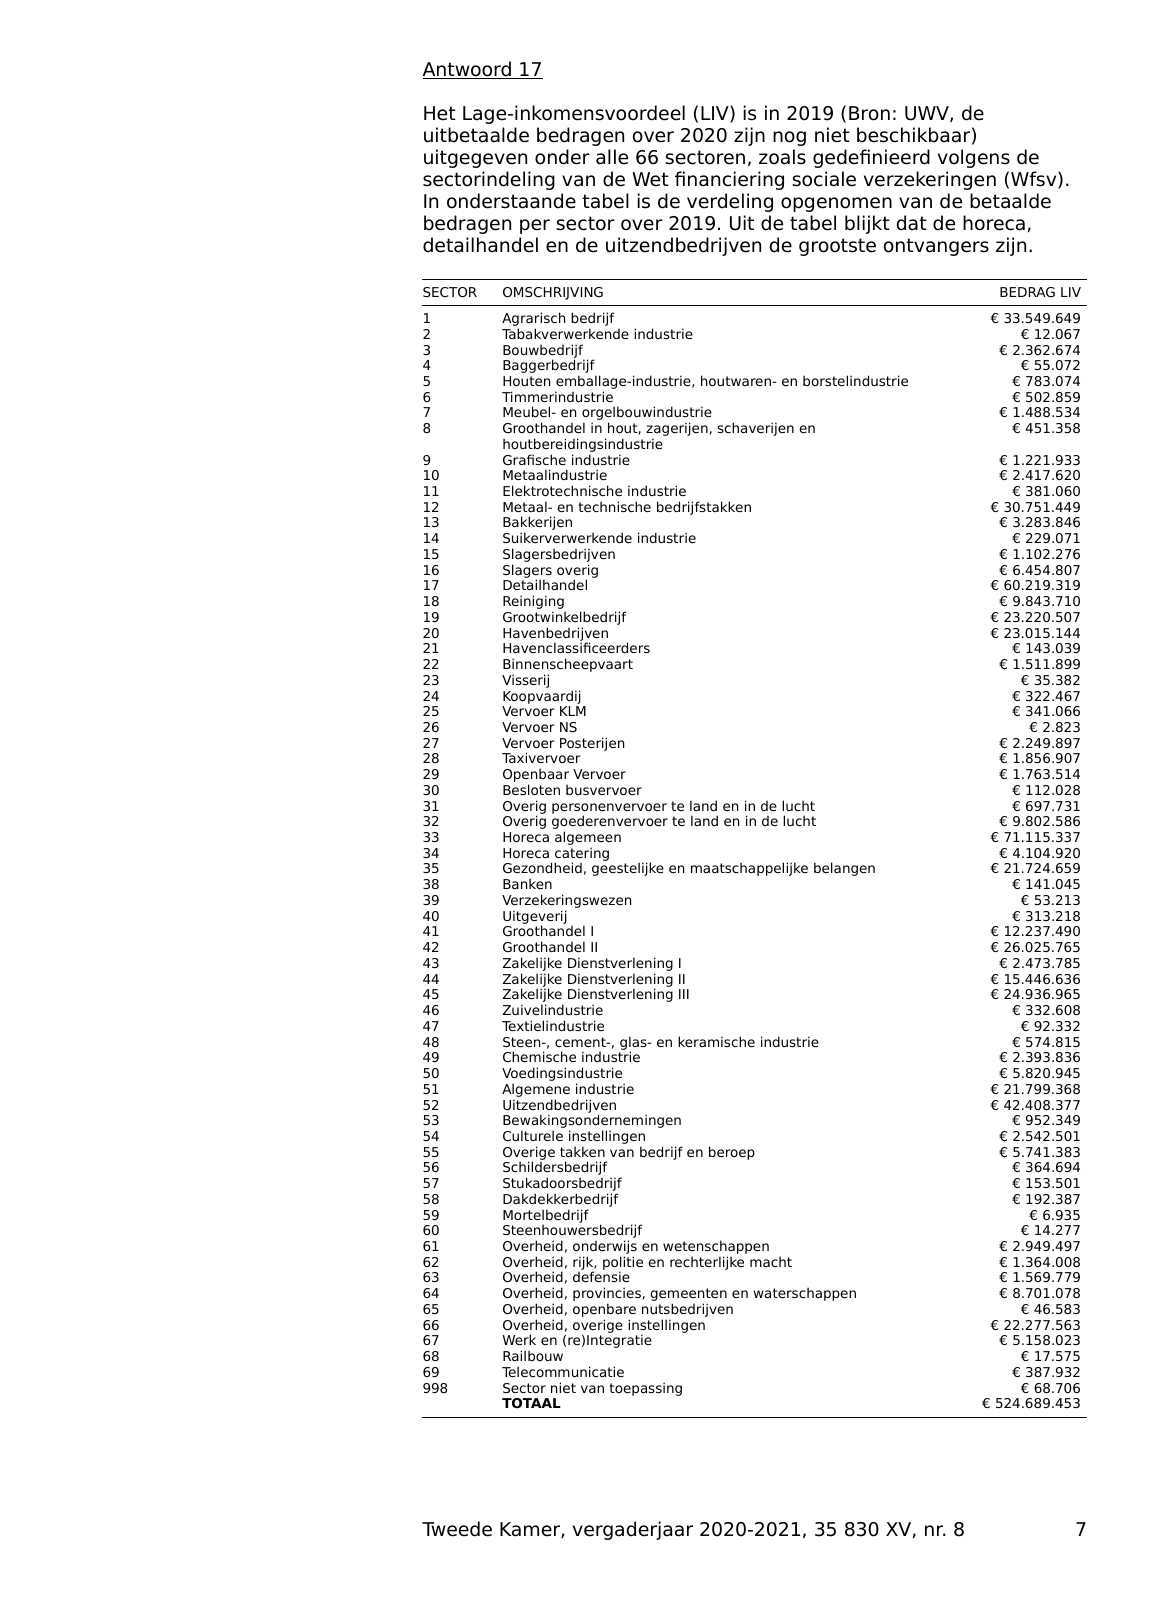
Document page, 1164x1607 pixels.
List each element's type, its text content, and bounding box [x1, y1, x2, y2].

table_cell € 2.473.785 [969, 956, 1087, 971]
table_cell 53 [422, 1113, 496, 1129]
table_cell Uitzendbedrijven [496, 1097, 968, 1113]
table_cell € 12.067 [969, 327, 1087, 342]
table_cell Agrarisch bedrijf [496, 306, 968, 327]
table_cell 68 [422, 1349, 496, 1365]
table_cell Overheid, provincies, gemeenten en waterschappen [496, 1286, 968, 1302]
table_cell Railbouw [496, 1349, 968, 1365]
table_cell 54 [422, 1129, 496, 1144]
table_cell 5 [422, 374, 496, 389]
table_cell TOTAAL [496, 1396, 968, 1417]
table_cell Slagers overig [496, 563, 968, 578]
table_header SECTOR [422, 280, 496, 305]
table_cell € 5.741.383 [969, 1145, 1087, 1160]
table_cell Havenclassificeerders [496, 641, 968, 657]
table_cell 7 [422, 405, 496, 421]
table_cell 22 [422, 657, 496, 673]
table_cell 61 [422, 1239, 496, 1254]
table_cell € 141.045 [969, 877, 1087, 893]
table_cell Visserij [496, 673, 968, 688]
table_cell Reiniging [496, 594, 968, 610]
table_cell Koopvaardij [496, 688, 968, 704]
table_cell Suikerverwerkende industrie [496, 531, 968, 547]
table_cell € 9.802.586 [969, 814, 1087, 830]
table_cell Overheid, overige instellingen [496, 1318, 968, 1333]
table_cell € 1.763.514 [969, 767, 1087, 783]
table_cell Openbaar Vervoer [496, 767, 968, 783]
table_cell 26 [422, 720, 496, 736]
table_cell Overige takken van bedrijf en beroep [496, 1145, 968, 1160]
table_cell € 332.608 [969, 1003, 1087, 1019]
table_cell € 21.724.659 [969, 861, 1087, 877]
table_cell 4 [422, 358, 496, 374]
table_cell € 1.856.907 [969, 751, 1087, 767]
table_cell 27 [422, 736, 496, 751]
table_cell 12 [422, 500, 496, 515]
table_cell Overheid, defensie [496, 1270, 968, 1286]
table_cell 16 [422, 563, 496, 578]
table_cell € 1.511.899 [969, 657, 1087, 673]
table_cell € 24.936.965 [969, 987, 1087, 1003]
table_cell Voedingsindustrie [496, 1066, 968, 1082]
table_cell Banken [496, 877, 968, 893]
table_cell Taxivervoer [496, 751, 968, 767]
table_cell Overheid, openbare nutsbedrijven [496, 1302, 968, 1317]
table_cell € 153.501 [969, 1176, 1087, 1192]
table_cell € 1.488.534 [969, 405, 1087, 421]
table_cell € 6.454.807 [969, 563, 1087, 578]
table_cell € 322.467 [969, 688, 1087, 704]
table_cell Metaalindustrie [496, 468, 968, 484]
table_cell € 112.028 [969, 783, 1087, 798]
table_cell Tabakverwerkende industrie [496, 327, 968, 342]
table_cell € 364.694 [969, 1160, 1087, 1176]
table_cell Dakdekkerbedrijf [496, 1192, 968, 1207]
table_cell 18 [422, 594, 496, 610]
table_cell € 2.393.836 [969, 1050, 1087, 1066]
table_header OMSCHRIJVING [496, 280, 968, 305]
table_cell 32 [422, 814, 496, 830]
table_header BEDRAG LIV [969, 280, 1087, 305]
table_cell 35 [422, 861, 496, 877]
table_cell Steenhouwersbedrijf [496, 1223, 968, 1239]
table_cell 51 [422, 1082, 496, 1097]
table_cell € 2.949.497 [969, 1239, 1087, 1254]
table_cell Detailhandel [496, 578, 968, 594]
table_cell 21 [422, 641, 496, 657]
table_cell Stukadoorsbedrijf [496, 1176, 968, 1192]
table_cell € 92.332 [969, 1019, 1087, 1034]
table_cell 10 [422, 468, 496, 484]
text Het Lage-inkomensvoordeel (LIV) is in 2019 (Bron: UWV, de uitbetaalde bedragen over 2020 zijn nog niet beschikbaar) uitgegeven onder alle 66 sectoren, zoals gedefinieerd volgens de sectorindeling van de Wet financiering sociale verzekeringen (Wfsv). In onderstaande tabel is de verdeling opgenomen van de betaalde bedragen per sector over 2019. Uit de tabel blijkt dat de horeca, detailhandel en de uitzendbedrijven de grootste ontvangers zijn. [422, 103, 1087, 257]
table_cell € 5.158.023 [969, 1333, 1087, 1349]
table_cell 47 [422, 1019, 496, 1034]
table_cell 40 [422, 909, 496, 924]
table_cell 9 [422, 453, 496, 468]
table_cell € 68.706 [969, 1380, 1087, 1396]
table_cell Houten emballage-industrie, houtwaren- en borstelindustrie [496, 374, 968, 389]
table_cell € 2.362.674 [969, 342, 1087, 358]
table_cell Werk en (re)Integratie [496, 1333, 968, 1349]
table_cell € 783.074 [969, 374, 1087, 389]
table_cell € 42.408.377 [969, 1097, 1087, 1113]
table_cell Uitgeverij [496, 909, 968, 924]
table_cell 60 [422, 1223, 496, 1239]
table_cell 63 [422, 1270, 496, 1286]
table_cell 62 [422, 1255, 496, 1270]
table_cell € 952.349 [969, 1113, 1087, 1129]
table_cell Overheid, onderwijs en wetenschappen [496, 1239, 968, 1254]
table_cell 39 [422, 893, 496, 908]
table_cell 23 [422, 673, 496, 688]
table_cell € 23.015.144 [969, 625, 1087, 641]
table_cell Chemische industrie [496, 1050, 968, 1066]
table_cell Grafische industrie [496, 453, 968, 468]
table_cell 65 [422, 1302, 496, 1317]
table_cell € 46.583 [969, 1302, 1087, 1317]
table_cell € 574.815 [969, 1034, 1087, 1050]
table_cell € 3.283.846 [969, 515, 1087, 531]
table_cell € 192.387 [969, 1192, 1087, 1207]
table_cell € 22.277.563 [969, 1318, 1087, 1333]
table_cell € 53.213 [969, 893, 1087, 908]
table_cell € 14.277 [969, 1223, 1087, 1239]
table_cell Binnenscheepvaart [496, 657, 968, 673]
table_cell 38 [422, 877, 496, 893]
table_cell 42 [422, 940, 496, 956]
table_cell 2 [422, 327, 496, 342]
table_cell € 5.820.945 [969, 1066, 1087, 1082]
table_cell € 2.417.620 [969, 468, 1087, 484]
table_cell 44 [422, 971, 496, 987]
table_cell 58 [422, 1192, 496, 1207]
table_cell € 60.219.319 [969, 578, 1087, 594]
table_cell Vervoer NS [496, 720, 968, 736]
table_cell 55 [422, 1145, 496, 1160]
table_cell € 2.542.501 [969, 1129, 1087, 1144]
table_cell Besloten busvervoer [496, 783, 968, 798]
table_cell € 697.731 [969, 799, 1087, 814]
table_cell € 143.039 [969, 641, 1087, 657]
table_cell € 229.071 [969, 531, 1087, 547]
table_cell 28 [422, 751, 496, 767]
table_cell Grootwinkelbedrijf [496, 610, 968, 625]
table_cell € 17.575 [969, 1349, 1087, 1365]
table_cell 30 [422, 783, 496, 798]
table_cell Timmerindustrie [496, 390, 968, 405]
subtitle Antwoord 17 [422, 59, 1087, 81]
table_cell € 387.932 [969, 1365, 1087, 1380]
table_cell € 2.823 [969, 720, 1087, 736]
table_cell 49 [422, 1050, 496, 1066]
table_cell 34 [422, 846, 496, 861]
table_cell 1 [422, 306, 496, 327]
table_cell 13 [422, 515, 496, 531]
table_cell 48 [422, 1034, 496, 1050]
table_cell Elektrotechnische industrie [496, 484, 968, 499]
table_cell € 1.569.779 [969, 1270, 1087, 1286]
table_cell Groothandel II [496, 940, 968, 956]
table_cell € 2.249.897 [969, 736, 1087, 751]
table_cell [422, 1396, 496, 1417]
table_cell 15 [422, 547, 496, 562]
table_cell 52 [422, 1097, 496, 1113]
table_cell 24 [422, 688, 496, 704]
table_cell 69 [422, 1365, 496, 1380]
table_cell Bakkerijen [496, 515, 968, 531]
table_cell € 30.751.449 [969, 500, 1087, 515]
table_cell Schildersbedrijf [496, 1160, 968, 1176]
table_cell € 26.025.765 [969, 940, 1087, 956]
table_cell € 55.072 [969, 358, 1087, 374]
table_cell 64 [422, 1286, 496, 1302]
table_cell 59 [422, 1208, 496, 1223]
table_cell 57 [422, 1176, 496, 1192]
table_cell 31 [422, 799, 496, 814]
table_cell Zakelijke Dienstverlening III [496, 987, 968, 1003]
table_cell 998 [422, 1380, 496, 1396]
table_cell € 6.935 [969, 1208, 1087, 1223]
table_cell 11 [422, 484, 496, 499]
table_cell Zakelijke Dienstverlening II [496, 971, 968, 987]
table_cell Textielindustrie [496, 1019, 968, 1034]
table_cell 50 [422, 1066, 496, 1082]
table_cell Vervoer KLM [496, 704, 968, 720]
table_cell Overheid, rijk, politie en rechterlijke macht [496, 1255, 968, 1270]
table_cell Zakelijke Dienstverlening I [496, 956, 968, 971]
table_cell 3 [422, 342, 496, 358]
table_cell € 33.549.649 [969, 306, 1087, 327]
table_cell Meubel- en orgelbouwindustrie [496, 405, 968, 421]
table_cell Bewakingsondernemingen [496, 1113, 968, 1129]
table_cell € 1.364.008 [969, 1255, 1087, 1270]
table_cell € 502.859 [969, 390, 1087, 405]
table_cell Overig personenvervoer te land en in de lucht [496, 799, 968, 814]
table_cell Sector niet van toepassing [496, 1380, 968, 1396]
table_cell Vervoer Posterijen [496, 736, 968, 751]
table_cell 25 [422, 704, 496, 720]
table_cell € 313.218 [969, 909, 1087, 924]
table_cell Horeca algemeen [496, 830, 968, 846]
table_cell 66 [422, 1318, 496, 1333]
table_cell 41 [422, 924, 496, 940]
table_cell Metaal- en technische bedrijfstakken [496, 500, 968, 515]
table_cell € 12.237.490 [969, 924, 1087, 940]
table_cell € 35.382 [969, 673, 1087, 688]
table_cell € 4.104.920 [969, 846, 1087, 861]
table_cell 19 [422, 610, 496, 625]
table_cell Algemene industrie [496, 1082, 968, 1097]
table_cell Groothandel I [496, 924, 968, 940]
table_cell € 15.446.636 [969, 971, 1087, 987]
table_cell 46 [422, 1003, 496, 1019]
table_cell Telecommunicatie [496, 1365, 968, 1380]
table_cell 8 [422, 421, 496, 452]
table_cell 17 [422, 578, 496, 594]
table_cell Slagersbedrijven [496, 547, 968, 562]
table_cell € 71.115.337 [969, 830, 1087, 846]
table_cell 33 [422, 830, 496, 846]
table_cell 43 [422, 956, 496, 971]
table_cell € 23.220.507 [969, 610, 1087, 625]
table_cell Baggerbedrijf [496, 358, 968, 374]
table_cell € 1.221.933 [969, 453, 1087, 468]
table_cell Steen-, cement-, glas- en keramische industrie [496, 1034, 968, 1050]
table_cell Gezondheid, geestelijke en maatschappelijke belangen [496, 861, 968, 877]
table_cell € 451.358 [969, 421, 1087, 452]
table_cell € 524.689.453 [969, 1396, 1087, 1417]
table_cell € 341.066 [969, 704, 1087, 720]
table_cell Culturele instellingen [496, 1129, 968, 1144]
table_cell 14 [422, 531, 496, 547]
table_cell Mortelbedrijf [496, 1208, 968, 1223]
table_cell Havenbedrijven [496, 625, 968, 641]
table_cell € 9.843.710 [969, 594, 1087, 610]
table_cell 67 [422, 1333, 496, 1349]
table_cell € 21.799.368 [969, 1082, 1087, 1097]
table_cell € 381.060 [969, 484, 1087, 499]
table_cell Zuivelindustrie [496, 1003, 968, 1019]
table_cell Bouwbedrijf [496, 342, 968, 358]
table_cell Overig goederenvervoer te land en in de lucht [496, 814, 968, 830]
table_cell 45 [422, 987, 496, 1003]
table_cell 56 [422, 1160, 496, 1176]
table_cell Horeca catering [496, 846, 968, 861]
table_cell € 8.701.078 [969, 1286, 1087, 1302]
table_cell Groothandel in hout, zagerijen, schaverijen en houtbereidingsindustrie [496, 421, 968, 452]
table_cell 20 [422, 625, 496, 641]
table_cell 29 [422, 767, 496, 783]
table_cell 6 [422, 390, 496, 405]
table_cell Verzekeringswezen [496, 893, 968, 908]
table_cell € 1.102.276 [969, 547, 1087, 562]
